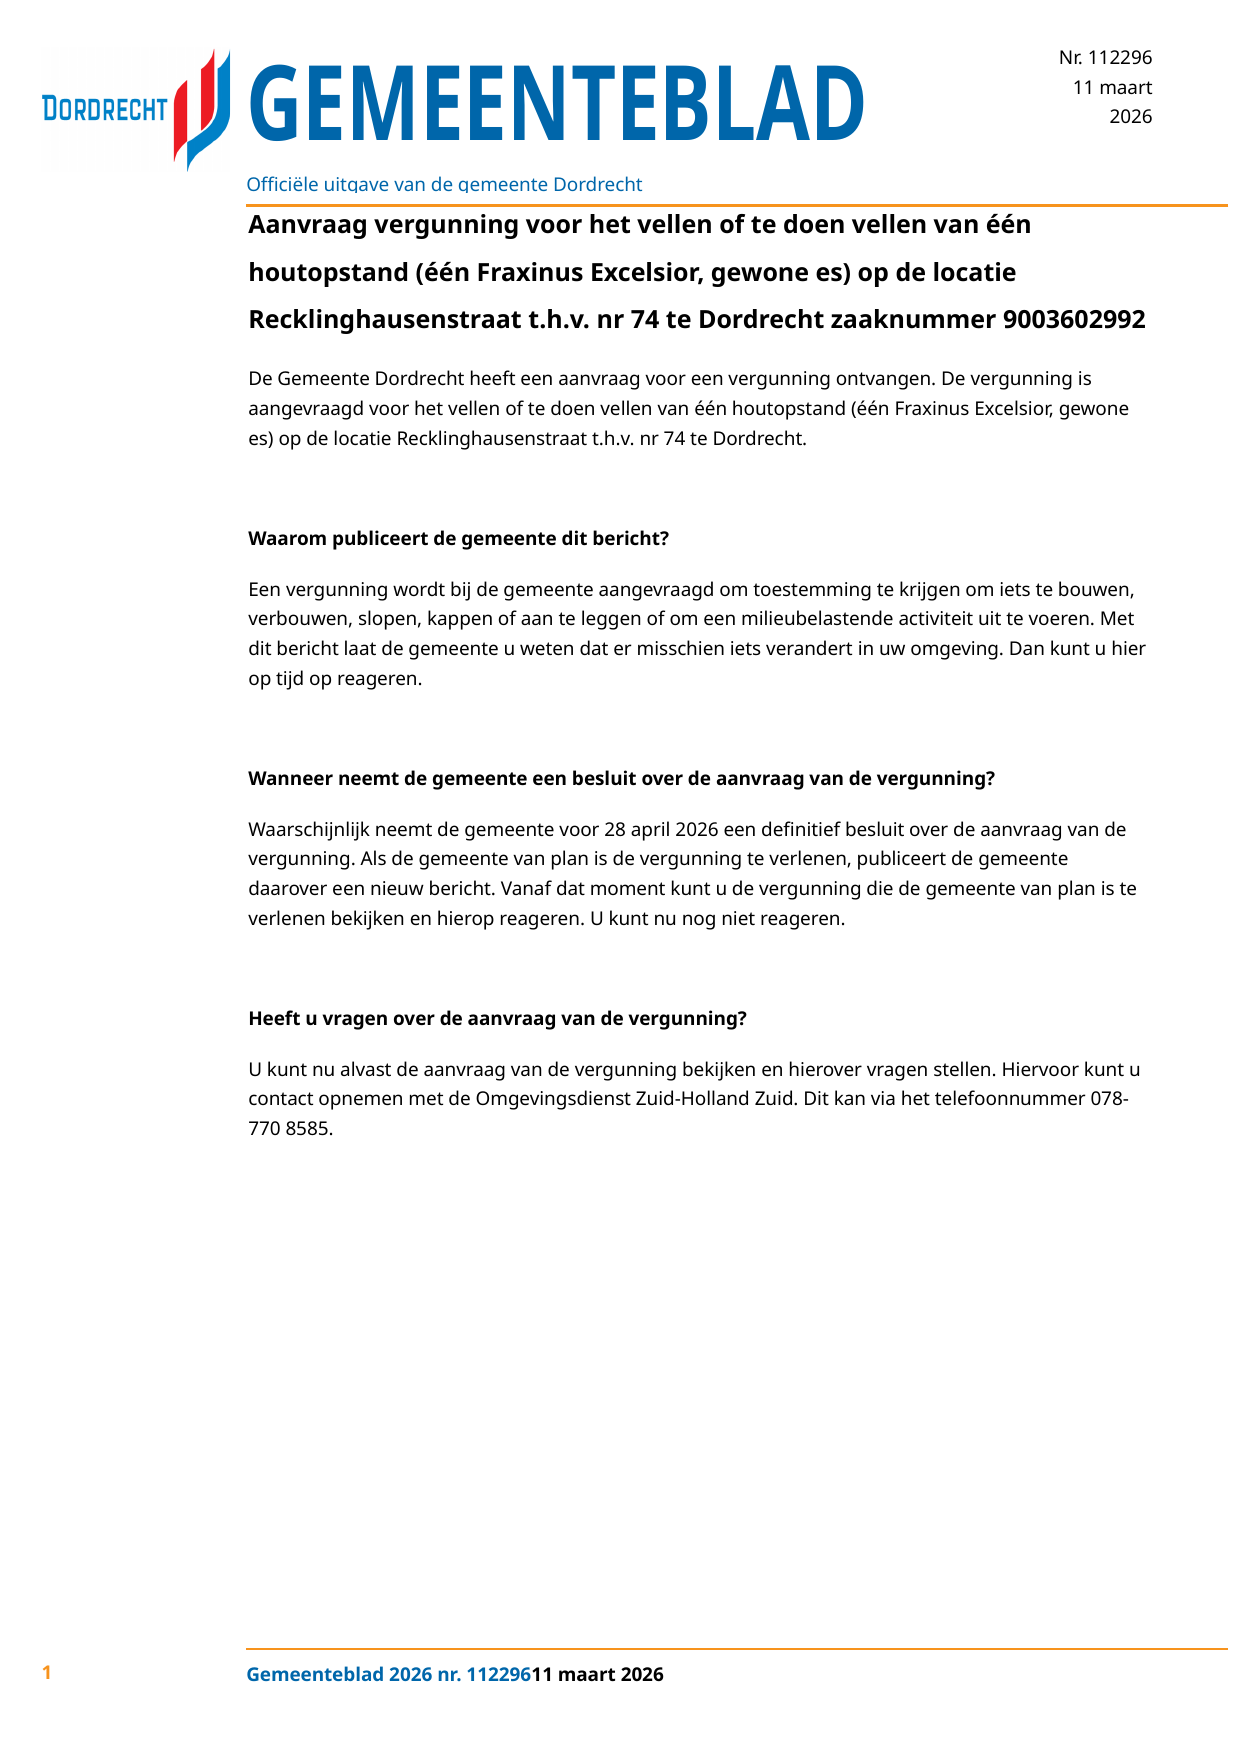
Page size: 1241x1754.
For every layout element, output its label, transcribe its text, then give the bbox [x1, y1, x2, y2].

text Waarom publiceert de gemeente dit bericht? [248, 526, 1152, 551]
text Een vergunning wordt bij de gemeente aangevraagd om toestemming te krijgen om iets te bouwen, verbouwen, slopen, kappen of aan te leggen of om een milieubelastende activiteit uit te voeren. Met dit bericht laat de gemeente u weten dat er misschien iets verandert in uw omgeving. Dan kunt u hier op tijd op reageren. [248, 576, 1152, 690]
text U kunt nu alvast de aanvraag van de vergunning bekijken en hierover vragen stellen. Hiervoor kunt u contact opnemen met de Omgevingsdienst Zuid-Holland Zuid. Dit kan via het telefoonnummer 078-770 8585. [248, 1056, 1152, 1141]
text Waarschijnlijk neemt de gemeente voor 28 april 2026 een definitief besluit over de aanvraag van de vergunning. Als de gemeente van plan is de vergunning te verlenen, publiceert de gemeente daarover een nieuw bericht. Vanaf dat moment kunt u de vergunning die de gemeente van plan is te verlenen bekijken en hierop reageren. U kunt nu nog niet reageren. [248, 816, 1152, 930]
text Wanneer neemt de gemeente een besluit over de aanvraag van de vergunning? [248, 766, 1152, 791]
text De Gemeente Dordrecht heeft een aanvraag voor een vergunning ontvangen. De vergunning is aangevraagd voor het vellen of te doen vellen van één houtopstand (één Fraxinus Excelsior, gewone es) op de locatie Recklinghausenstraat t.h.v. nr 74 te Dordrecht. [248, 366, 1152, 450]
text Aanvraag vergunning voor het vellen of te doen vellen van één houtopstand (één Fraxinus Excelsior, gewone es) op de locatie Recklinghausenstraat t.h.v. nr 74 te Dordrecht zaaknummer 9003602992 [248, 207, 1152, 336]
text Heeft u vragen over de aanvraag van de vergunning? [248, 1006, 1152, 1031]
picture [41, 47, 231, 172]
